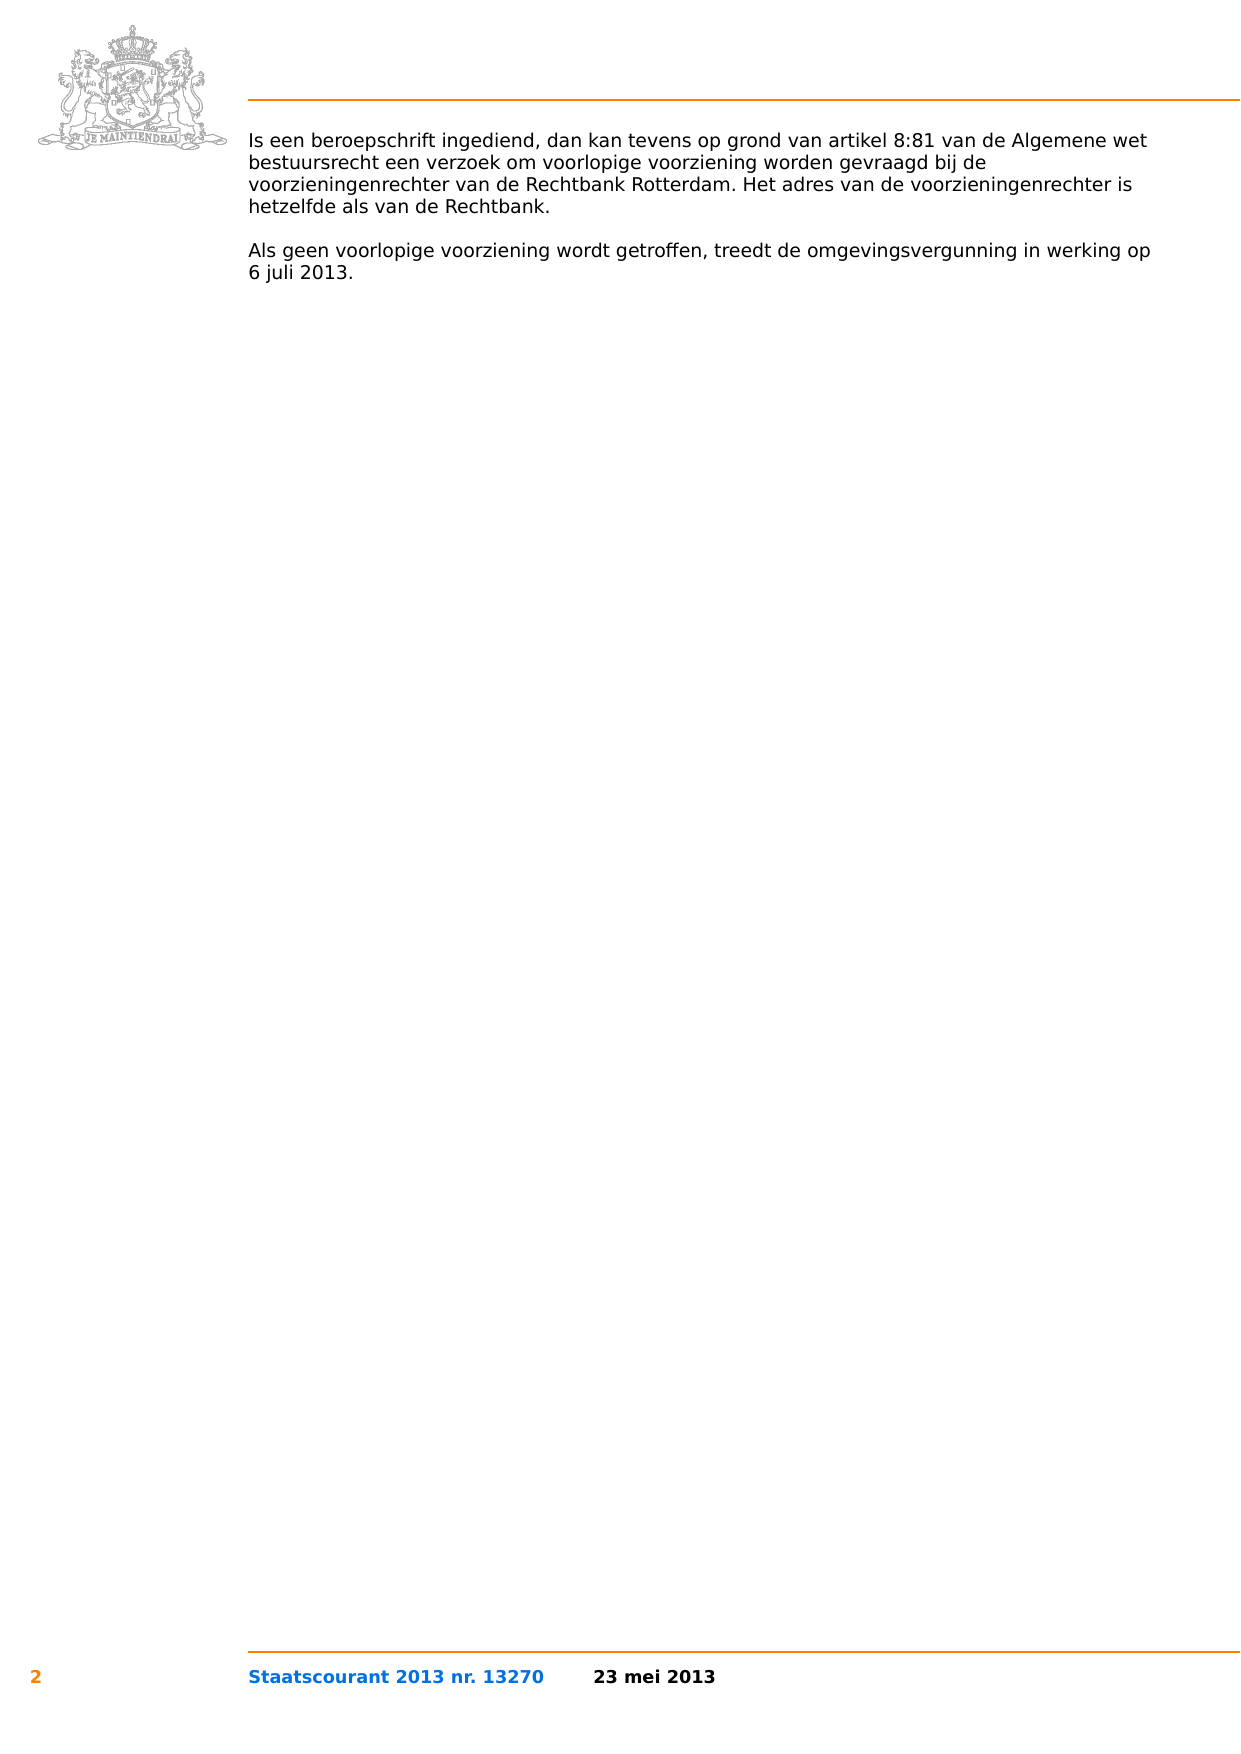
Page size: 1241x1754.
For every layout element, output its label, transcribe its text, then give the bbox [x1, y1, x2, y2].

text Is een beroepschrift ingediend, dan kan tevens op grond van artikel 8:81 van de Algemene wet bestuursrecht een verzoek om voorlopige voorziening worden gevraagd bij de voorzieningenrechter van de Rechtbank Rotterdam. Het adres van de voorzieningenrechter is hetzelfde als van de Rechtbank. [248, 130, 1163, 218]
text Als geen voorlopige voorziening wordt getroffen, treedt de omgevingsvergunning in werking op 6 juli 2013. [248, 240, 1163, 284]
picture [38, 25, 227, 150]
